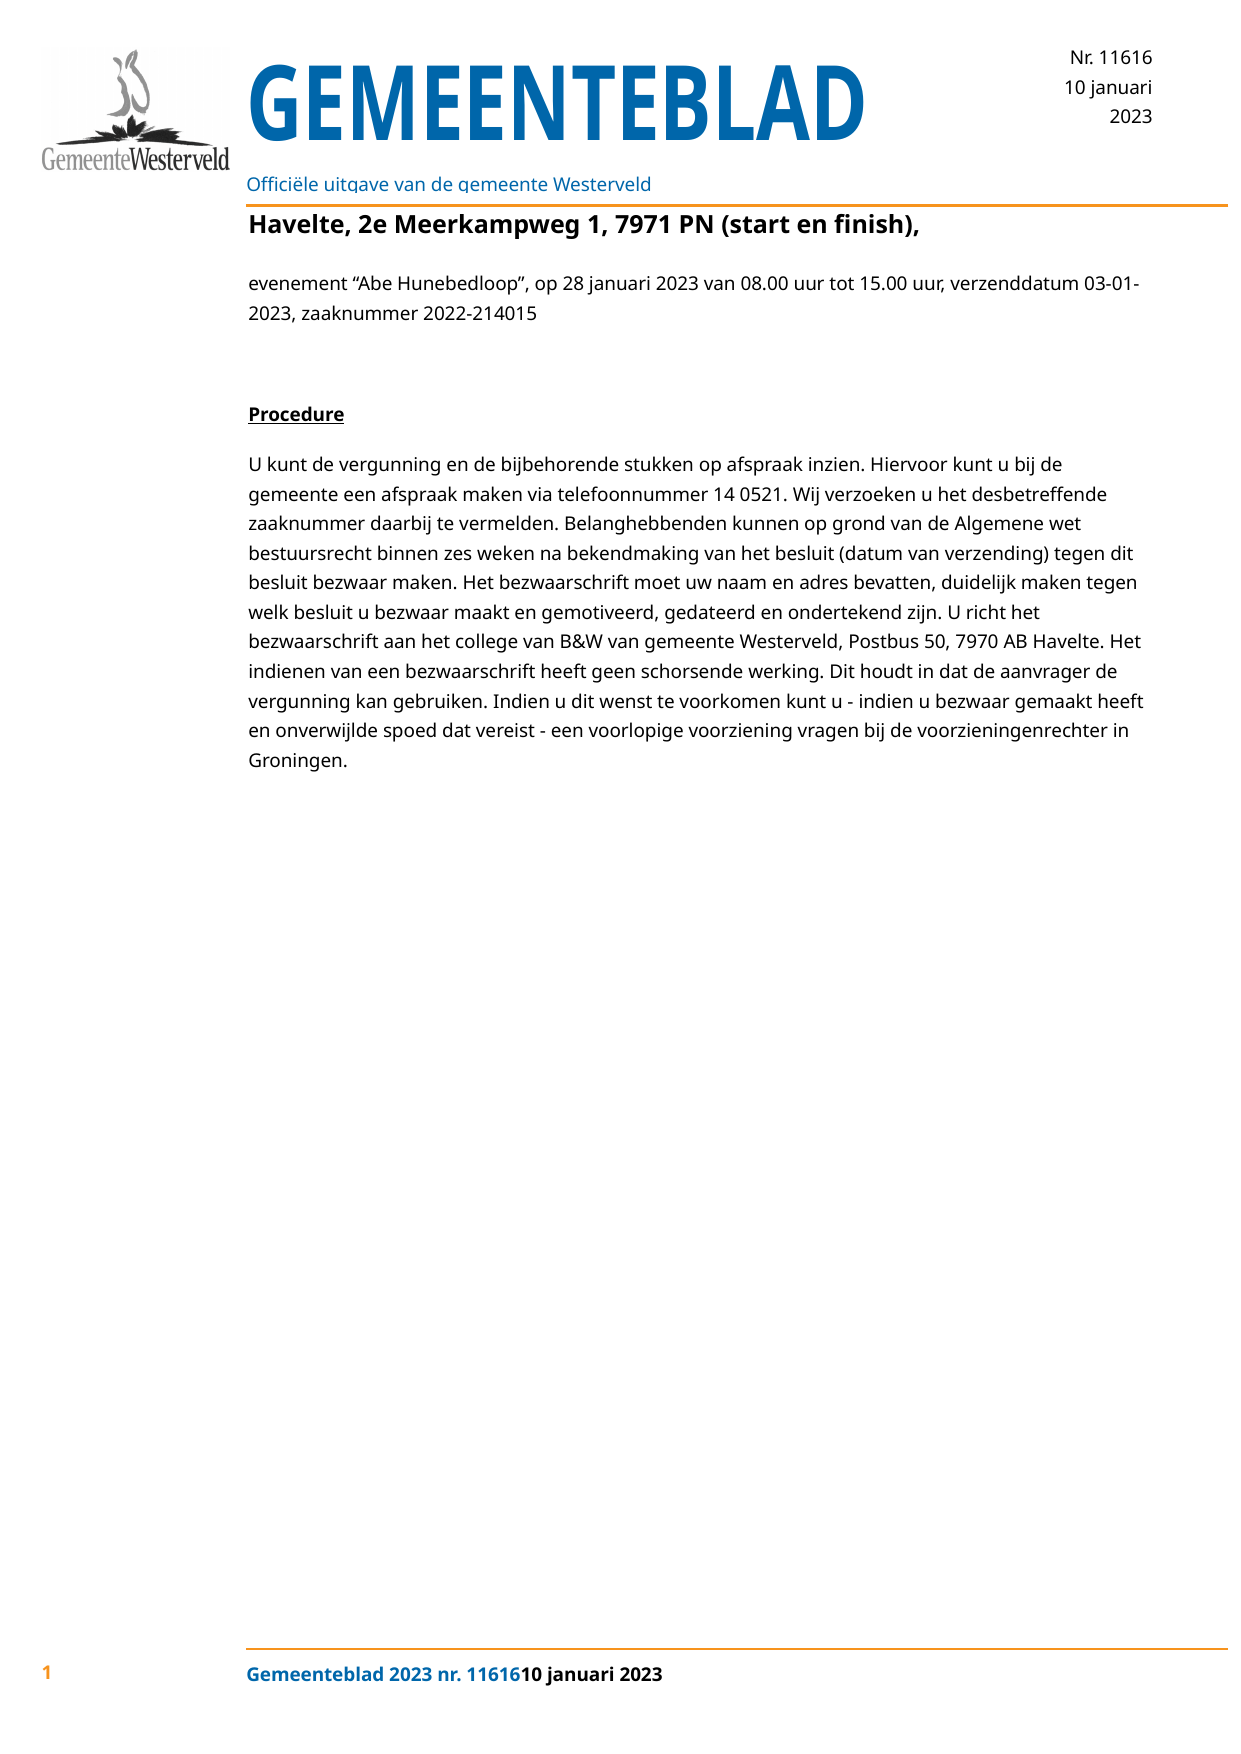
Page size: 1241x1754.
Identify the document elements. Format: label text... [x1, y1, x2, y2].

text evenement “Abe Hunebedloop”, op 28 januari 2023 van 08.00 uur tot 15.00 uur, verzenddatum 03-01-2023, zaaknummer 2022-214015 [248, 270, 1152, 326]
text Procedure [248, 401, 1152, 426]
picture [41, 47, 231, 172]
text Havelte, 2e Meerkampweg 1, 7971 PN (start en finish), [248, 207, 1152, 241]
text U kunt de vergunning en de bijbehorende stukken op afspraak inzien. Hiervoor kunt u bij de gemeente een afspraak maken via telefoonnummer 14 0521. Wij verzoeken u het desbetreffende zaaknummer daarbij te vermelden. Belanghebbenden kunnen op grond van de Algemene wet bestuursrecht binnen zes weken na bekendmaking van het besluit (datum van verzending) tegen dit besluit bezwaar maken. Het bezwaarschrift moet uw naam en adres bevatten, duidelijk maken tegen welk besluit u bezwaar maakt en gemotiveerd, gedateerd en ondertekend zijn. U richt het bezwaarschrift aan het college van B&W van gemeente Westerveld, Postbus 50, 7970 AB Havelte. Het indienen van een bezwaarschrift heeft geen schorsende werking. Dit houdt in dat de aanvrager de vergunning kan gebruiken. Indien u dit wenst te voorkomen kunt u - indien u bezwaar gemaakt heeft en onverwijlde spoed dat vereist - een voorlopige voorziening vragen bij de voorzieningenrechter in Groningen. [248, 451, 1152, 773]
